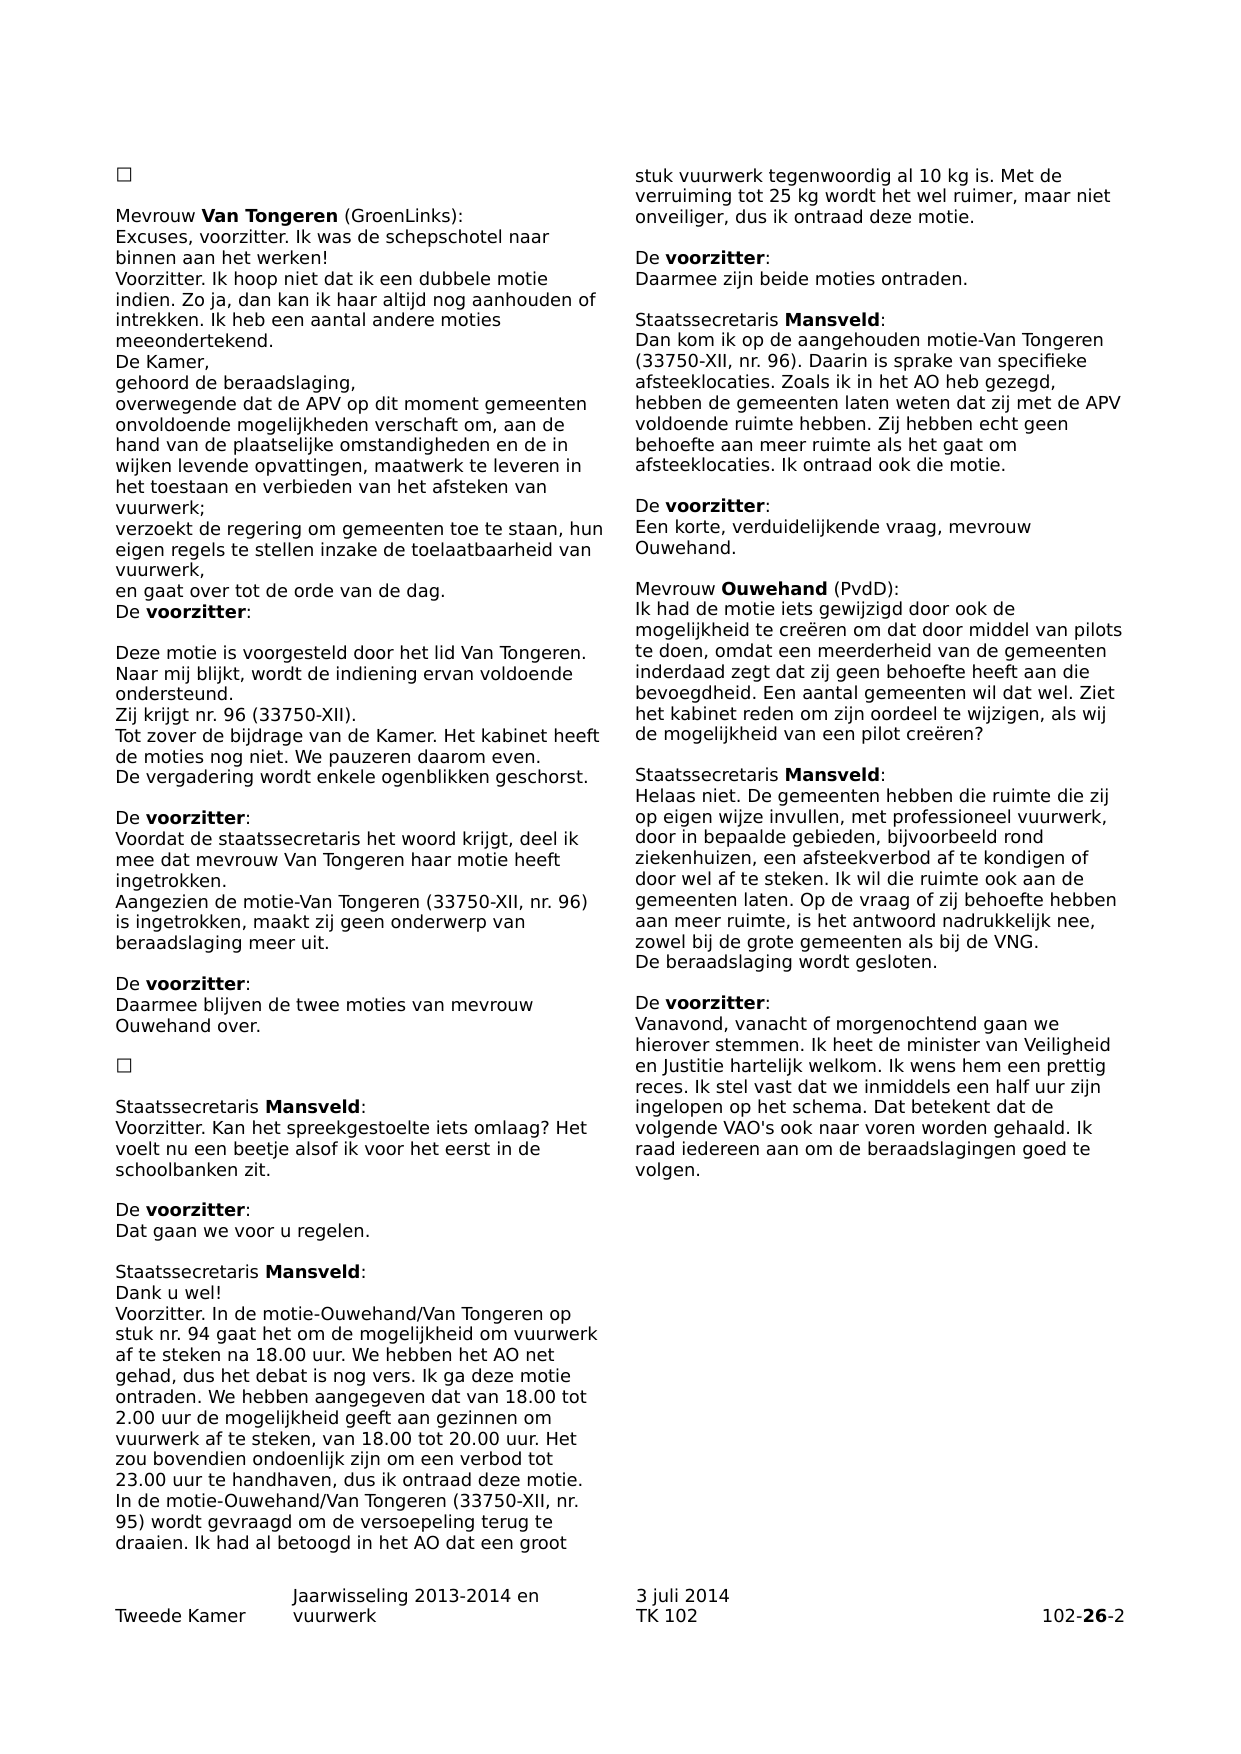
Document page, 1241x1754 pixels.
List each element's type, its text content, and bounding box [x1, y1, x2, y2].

text De voorzitter: [115, 974, 605, 994]
text stuk vuurwerk tegenwoordig al 10 kg is. Met de verruiming tot 25 kg wordt het wel ruimer, maar niet onveiliger, dus ik ontraad deze motie. [635, 165, 1125, 228]
text De voorzitter: [115, 808, 605, 829]
text Mevrouw Ouwehand (PvdD): [635, 578, 1125, 599]
text De voorzitter: [115, 1200, 605, 1221]
text De Kamer, [115, 352, 605, 373]
text Staatssecretaris Mansveld: [635, 765, 1125, 786]
text Tot zover de bijdrage van de Kamer. Het kabinet heeft de moties nog niet. We pauzeren daarom even. [115, 726, 605, 767]
text In de motie-Ouwehand/Van Tongeren (33750-XII, nr. 95) wordt gevraagd om de versoepeling terug te draaien. Ik had al betoogd in het AO dat een groot [115, 1491, 605, 1553]
text Dan kom ik op de aangehouden motie-Van Tongeren (33750-XII, nr. 96). Daarin is sprake van specifieke afsteeklocaties. Zoals ik in het AO heb gezegd, hebben de gemeenten laten weten dat zij met de APV voldoende ruimte hebben. Zij hebben echt geen behoefte aan meer ruimte als het gaat om afsteeklocaties. Ik ontraad ook die motie. [635, 330, 1125, 476]
text Mevrouw Van Tongeren (GroenLinks): [115, 206, 605, 227]
text Dat gaan we voor u regelen. [115, 1221, 605, 1242]
text Dank u wel! [115, 1282, 605, 1303]
text Zij krijgt nr. 96 (33750-XII). [115, 705, 605, 726]
text Voorzitter. Ik hoop niet dat ik een dubbele motie indien. Zo ja, dan kan ik haar altijd nog aanhouden of intrekken. Ik heb een aantal andere moties meeondertekend. [115, 268, 605, 352]
text Een korte, verduidelijkende vraag, mevrouw Ouwehand. [635, 517, 1125, 558]
text Vanavond, vanacht of morgenochtend gaan we hierover stemmen. Ik heet de minister van Veiligheid en Justitie hartelijk welkom. Ik wens hem een prettig reces. Ik stel vast dat we inmiddels een half uur zijn ingelopen op het schema. Dat betekent dat de volgende VAO's ook naar voren worden gehaald. Ik raad iedereen aan om de beraadslagingen goed te volgen. [635, 1014, 1125, 1181]
text verzoekt de regering om gemeenten toe te staan, hun eigen regels te stellen inzake de toelaatbaarheid van vuurwerk, [115, 518, 605, 581]
text De beraadslaging wordt gesloten. [635, 952, 1125, 973]
text Deze motie is voorgesteld door het lid Van Tongeren. Naar mij blijkt, wordt de indiening ervan voldoende ondersteund. [115, 643, 605, 705]
text Excuses, voorzitter. Ik was de schepschotel naar binnen aan het werken! [115, 227, 605, 268]
text De voorzitter: [115, 602, 605, 623]
text ⬜ [115, 165, 605, 186]
text Helaas niet. De gemeenten hebben die ruimte die zij op eigen wijze invullen, met professioneel vuurwerk, door in bepaalde gebieden, bijvoorbeeld rond ziekenhuizen, een afsteekverbod af te kondigen of door wel af te steken. Ik wil die ruimte ook aan de gemeenten laten. Op de vraag of zij behoefte hebben aan meer ruimte, is het antwoord nadrukkelijk nee, zowel bij de grote gemeenten als bij de VNG. [635, 786, 1125, 952]
text Aangezien de motie-Van Tongeren (33750-XII, nr. 96) is ingetrokken, maakt zij geen onderwerp van beraadslaging meer uit. [115, 891, 605, 954]
text Staatssecretaris Mansveld: [635, 309, 1125, 330]
text Daarmee blijven de twee moties van mevrouw Ouwehand over. [115, 994, 605, 1036]
text Voorzitter. Kan het spreekgestoelte iets omlaag? Het voelt nu een beetje alsof ik voor het eerst in de schoolbanken zit. [115, 1118, 605, 1180]
text Ik had de motie iets gewijzigd door ook de mogelijkheid te creëren om dat door middel van pilots te doen, omdat een meerderheid van de gemeenten inderdaad zegt dat zij geen behoefte heeft aan die bevoegdheid. Een aantal gemeenten wil dat wel. Ziet het kabinet reden om zijn oordeel te wijzigen, als wij de mogelijkheid van een pilot creëren? [635, 599, 1125, 745]
text De voorzitter: [635, 496, 1125, 517]
text ⬜ [115, 1056, 605, 1077]
text Daarmee zijn beide moties ontraden. [635, 268, 1125, 289]
text Voordat de staatssecretaris het woord krijgt, deel ik mee dat mevrouw Van Tongeren haar motie heeft ingetrokken. [115, 829, 605, 891]
text De vergadering wordt enkele ogenblikken geschorst. [115, 767, 605, 788]
text en gaat over tot de orde van de dag. [115, 581, 605, 602]
text overwegende dat de APV op dit moment gemeenten onvoldoende mogelijkheden verschaft om, aan de hand van de plaatselijke omstandigheden en de in wijken levende opvattingen, maatwerk te leveren in het toestaan en verbieden van het afsteken van vuurwerk; [115, 393, 605, 518]
text Voorzitter. In de motie-Ouwehand/Van Tongeren op stuk nr. 94 gaat het om de mogelijkheid om vuurwerk af te steken na 18.00 uur. We hebben het AO net gehad, dus het debat is nog vers. Ik ga deze motie ontraden. We hebben aangegeven dat van 18.00 tot 2.00 uur de mogelijkheid geeft aan gezinnen om vuurwerk af te steken, van 18.00 tot 20.00 uur. Het zou bovendien ondoenlijk zijn om een verbod tot 23.00 uur te handhaven, dus ik ontraad deze motie. [115, 1303, 605, 1491]
text De voorzitter: [635, 993, 1125, 1014]
text Staatssecretaris Mansveld: [115, 1262, 605, 1282]
text gehoord de beraadslaging, [115, 373, 605, 393]
text De voorzitter: [635, 248, 1125, 268]
text Staatssecretaris Mansveld: [115, 1097, 605, 1118]
